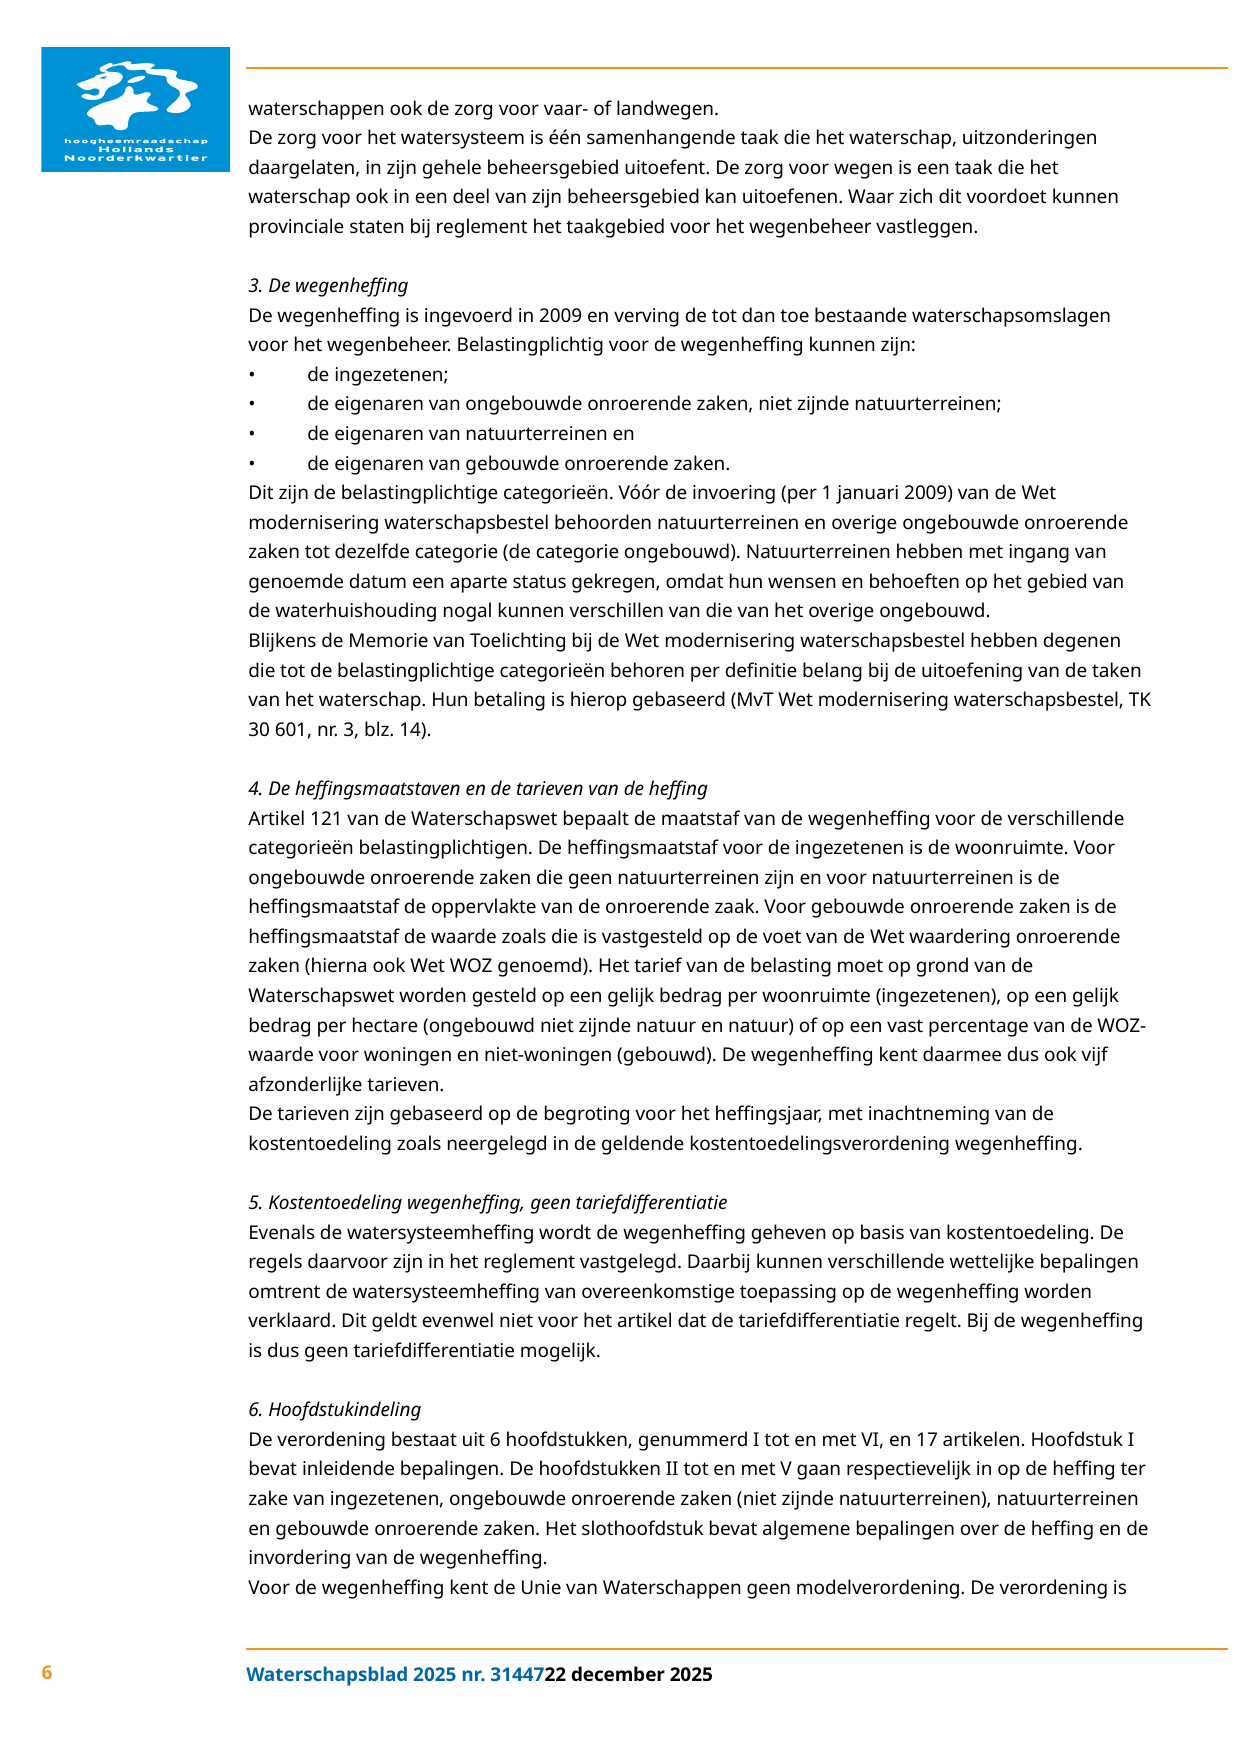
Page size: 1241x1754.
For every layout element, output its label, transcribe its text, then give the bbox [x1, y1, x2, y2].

text Artikel 121 van de Waterschapswet bepaalt de maatstaf van de wegenheffing voor de verschillende categorieën belastingplichtigen. De heffingsmaatstaf voor de ingezetenen is de woonruimte. Voor ongebouwde onroerende zaken die geen natuurterreinen zijn en voor natuurterreinen is de heffingsmaatstaf de oppervlakte van de onroerende zaak. Voor gebouwde onroerende zaken is de heffingsmaatstaf de waarde zoals die is vastgesteld op de voet van de Wet waardering onroerende zaken (hierna ook Wet WOZ genoemd). Het tarief van de belasting moet op grond van de Waterschapswet worden gesteld op een gelijk bedrag per woonruimte (ingezetenen), op een gelijk bedrag per hectare (ongebouwd niet zijnde natuur en natuur) of op een vast percentage van de WOZ-waarde voor woningen en niet-woningen (gebouwd). De wegenheffing kent daarmee dus ook vijf afzonderlijke tarieven. [248, 805, 1152, 1097]
list de ingezetenen; [248, 361, 1152, 387]
text 3. De wegenheffing [248, 272, 1152, 298]
picture [78, 64, 122, 99]
text De wegenheffing is ingevoerd in 2009 en verving de tot dan toe bestaande waterschapsomslagen voor het wegenbeheer. Belastingplichtig voor de wegenheffing kunnen zijn: [248, 302, 1152, 357]
text Blijkens de Memorie van Toelichting bij de Wet modernisering waterschapsbestel hebben degenen die tot de belastingplichtige categorieën behoren per definitie belang bij de uitoefening van de taken van het waterschap. Hun betaling is hierop gebaseerd (MvT Wet modernisering waterschapsbestel, TK 30 601, nr. 3, blz. 14). [248, 627, 1152, 742]
picture [118, 62, 197, 112]
text waterschappen ook de zorg voor vaar- of landwegen. [248, 95, 1152, 121]
text 4. De heffingsmaatstaven en de tarieven van de heffing [248, 775, 1152, 801]
text Dit zijn de belastingplichtige categorieën. Vóór de invoering (per 1 januari 2009) van de Wet modernisering waterschapsbestel behoorden natuurterreinen en overige ongebouwde onroerende zaken tot dezelfde categorie (de categorie ongebouwd). Natuurterreinen hebben met ingang van genoemde datum een aparte status gekregen, omdat hun wensen en behoeften op het gebied van de waterhuishouding nogal kunnen verschillen van die van het overige ongebouwd. [248, 479, 1152, 623]
text 5. Kostentoedeling wegenheffing, geen tariefdifferentiatie [248, 1189, 1152, 1215]
text De verordening bestaat uit 6 hoofdstukken, genummerd I tot en met VI, en 17 artikelen. Hoofdstuk I bevat inleidende bepalingen. De hoofdstukken II tot en met V gaan respectievelijk in op de heffing ter zake van ingezetenen, ongebouwde onroerende zaken (niet zijnde natuurterreinen), natuurterreinen en gebouwde onroerende zaken. Het slothoofdstuk bevat algemene bepalingen over de heffing en de invordering van de wegenheffing. [248, 1426, 1152, 1570]
text De tarieven zijn gebaseerd op de begroting voor het heffingsjaar, met inachtneming van de kostentoedeling zoals neergelegd in de geldende kostentoedelingsverordening wegenheffing. [248, 1101, 1152, 1156]
list de eigenaren van gebouwde onroerende zaken. [248, 450, 1152, 476]
text Voor de wegenheffing kent de Unie van Waterschappen geen modelverordening. De verordening is [248, 1574, 1152, 1600]
text Evenals de watersysteemheffing wordt de wegenheffing geheven op basis van kostentoedeling. De regels daarvoor zijn in het reglement vastgelegd. Daarbij kunnen verschillende wettelijke bepalingen omtrent de watersysteemheffing van overeenkomstige toepassing op de wegenheffing worden verklaard. Dit geldt evenwel niet voor het artikel dat de tariefdifferentiatie regelt. Bij de wegenheffing is dus geen tariefdifferentiatie mogelijk. [248, 1219, 1152, 1363]
picture [88, 87, 157, 130]
text De zorg voor het watersysteem is één samenhangende taak die het waterschap, uitzonderingen daargelaten, in zijn gehele beheersgebied uitoefent. De zorg voor wegen is een taak die het waterschap ook in een deel van zijn beheersgebied kan uitoefenen. Waar zich dit voordoet kunnen provinciale staten bij reglement het taakgebied voor het wegenbeheer vastleggen. [248, 124, 1152, 239]
text 6. Hoofdstukindeling [248, 1396, 1152, 1422]
picture [129, 76, 144, 82]
list de eigenaren van ongebouwde onroerende zaken, niet zijnde natuurterreinen; [248, 391, 1152, 416]
list de eigenaren van natuurterreinen en [248, 420, 1152, 446]
